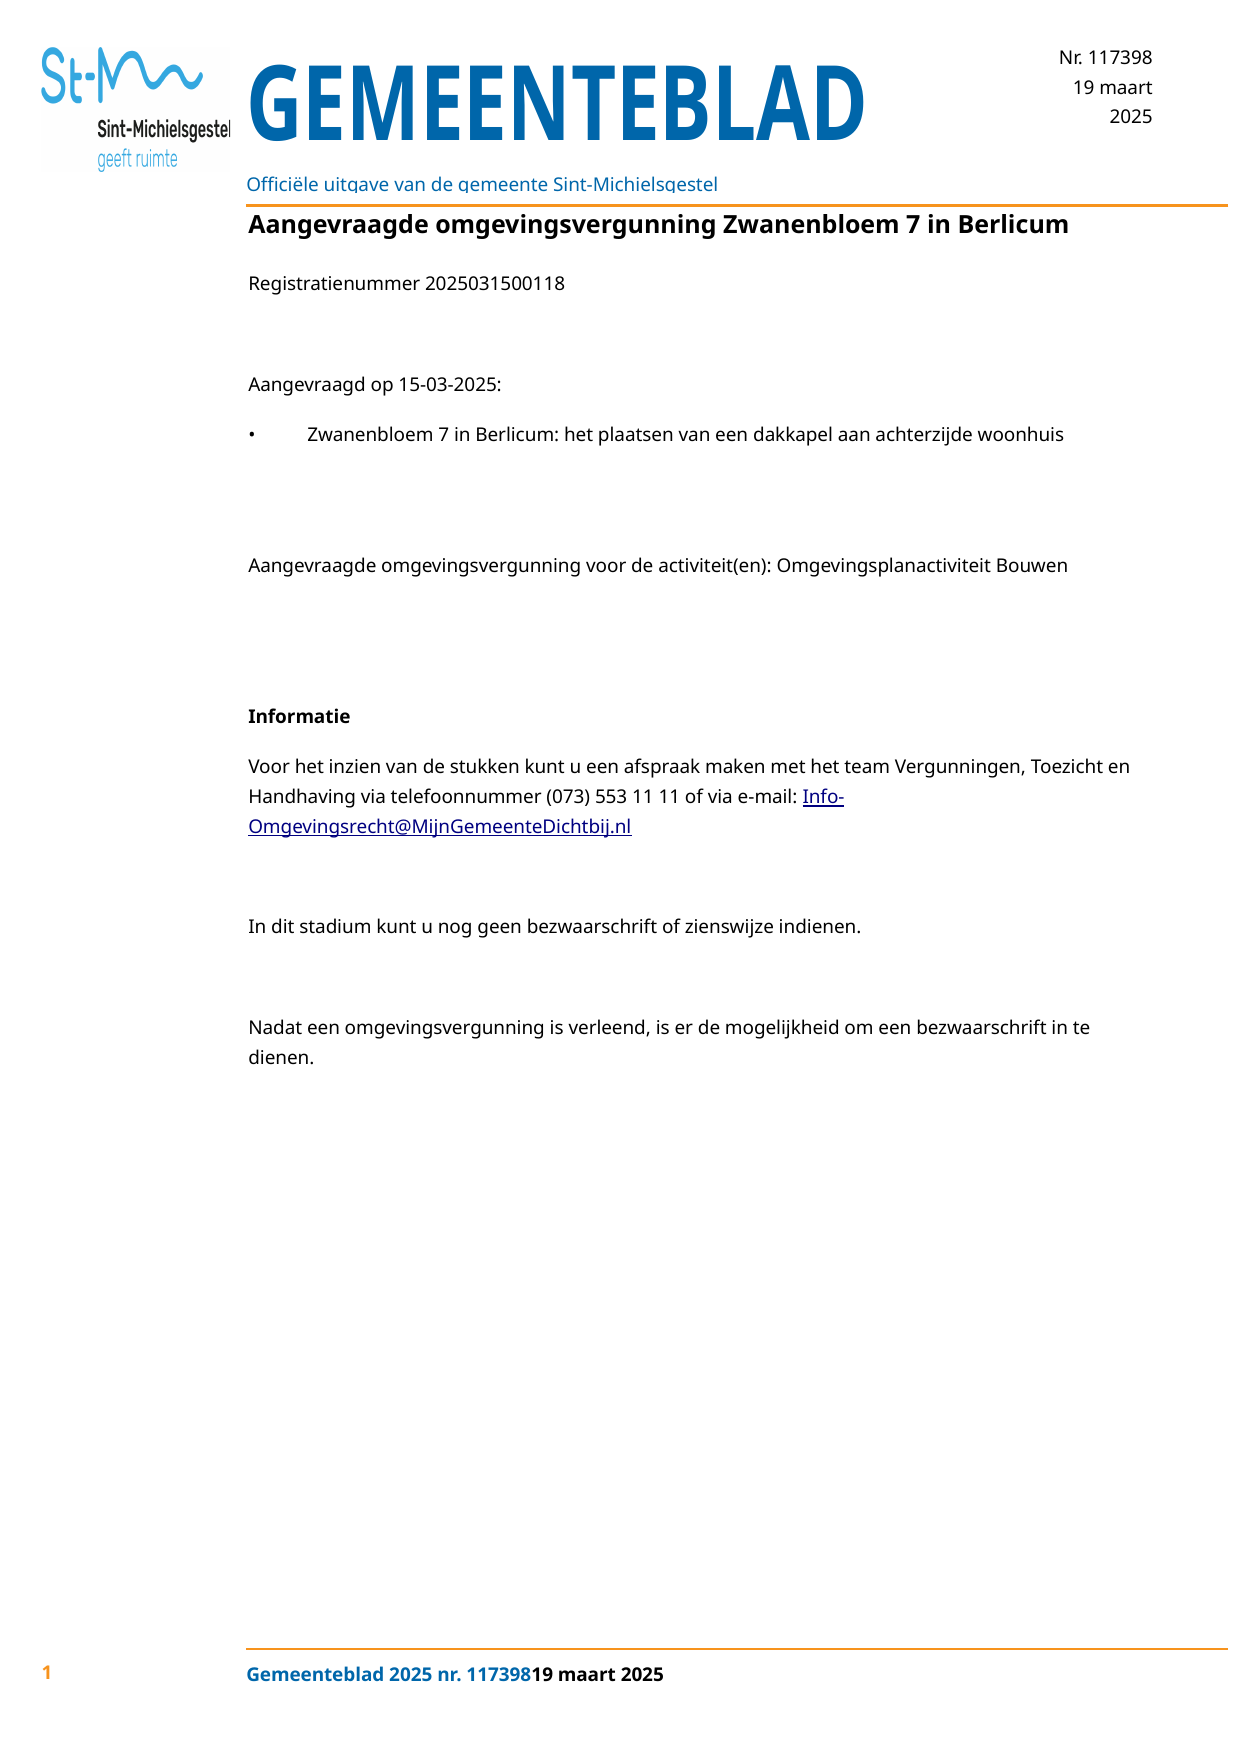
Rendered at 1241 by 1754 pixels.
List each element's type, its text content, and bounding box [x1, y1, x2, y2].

list Zwanenbloem 7 in Berlicum: het plaatsen van een dakkapel aan achterzijde woonhuis [248, 422, 1152, 447]
text Aangevraagde omgevingsvergunning Zwanenbloem 7 in Berlicum [248, 207, 1152, 241]
text Registratienummer 2025031500118 [248, 270, 1152, 296]
text Aangevraagd op 15-03-2025: [248, 371, 1152, 397]
text In dit stadium kunt u nog geen bezwaarschrift of zienswijze indienen. [248, 914, 1152, 939]
text Nadat een omgevingsvergunning is verleend, is er de mogelijkheid om een bezwaarschrift in te dienen. [248, 1014, 1152, 1070]
picture [41, 47, 231, 172]
text Informatie [248, 703, 1152, 729]
text Voor het inzien van de stukken kunt u een afspraak maken met het team Vergunningen, Toezicht en Handhaving via telefoonnummer (073) 553 11 11 of via e-mail: Info-Omgevingsrecht@MijnGemeenteDichtbij.nl [248, 754, 1152, 838]
text Aangevraagde omgevingsvergunning voor de activiteit(en): Omgevingsplanactiviteit Bouwen [248, 552, 1152, 578]
